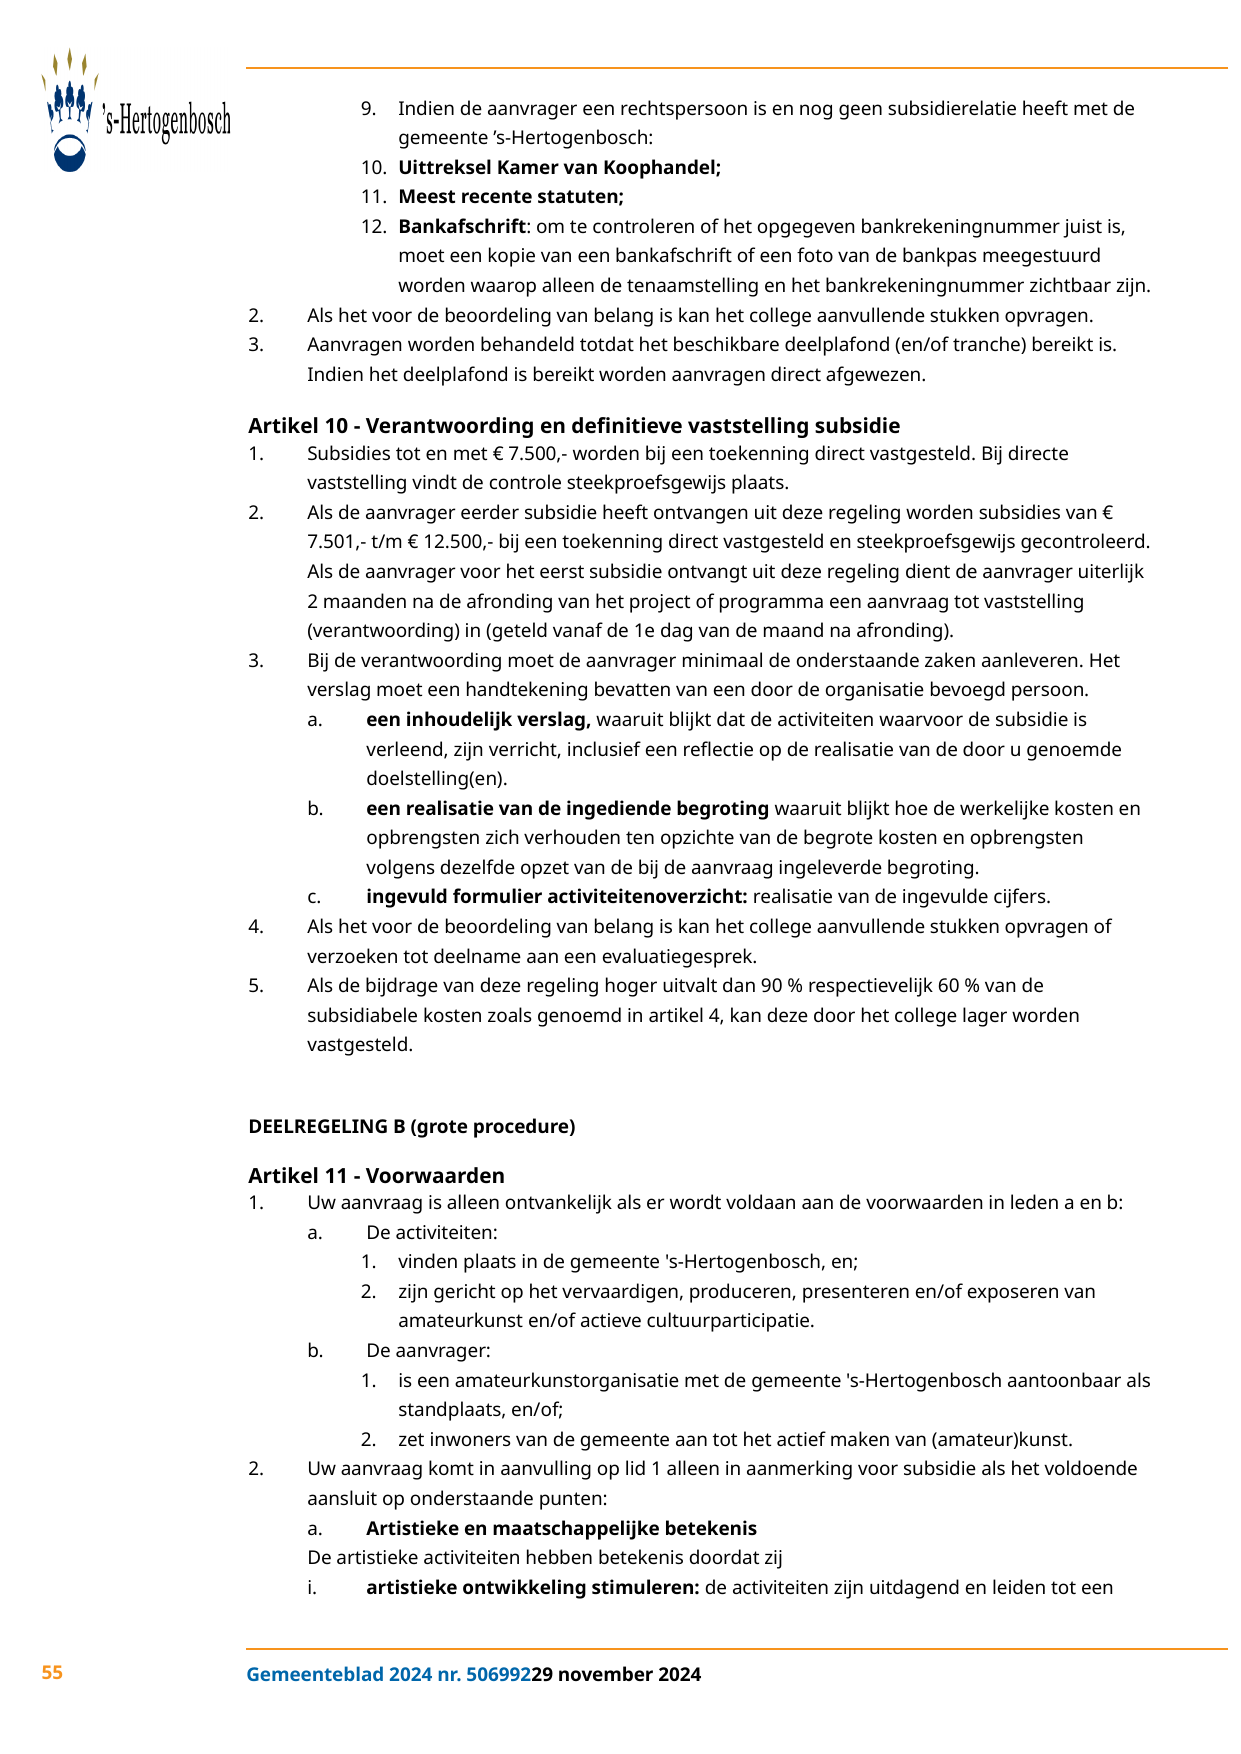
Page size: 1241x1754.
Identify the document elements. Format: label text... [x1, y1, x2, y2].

list De activiteiten: [307, 1219, 1152, 1244]
list een inhoudelijk verslag, waaruit blijkt dat de activiteiten waarvoor de subsidie is verleend, zijn verricht, inclusief een reflectie op de realisatie van de door u genoemde doelstelling(en). [307, 706, 1152, 791]
list De artistieke activiteiten hebben betekenis doordat zij [248, 1544, 1152, 1570]
list Uw aanvraag komt in aanvulling op lid 1 alleen in aanmerking voor subsidie als het voldoende aansluit op onderstaande punten: [248, 1456, 1152, 1511]
list Bij de verantwoording moet de aanvrager minimaal de onderstaande zaken aanleveren. Het verslag moet een handtekening bevatten van een door de organisatie bevoegd persoon. [248, 647, 1152, 702]
list Artistieke en maatschappelijke betekenis [307, 1515, 1152, 1540]
text Artikel 10 - Verantwoording en definitieve vaststelling subsidie [248, 411, 1152, 440]
list Als de aanvrager eerder subsidie heeft ontvangen uit deze regeling worden subsidies van € 7.501,- t/m € 12.500,- bij een toekenning direct vastgesteld en steekproefsgewijs gecontroleerd. Als de aanvrager voor het eerst subsidie ontvangt uit deze regeling dient de aanvrager uiterlijk 2 maanden na de afronding van het project of programma een aanvraag tot vaststelling (verantwoording) in (geteld vanaf de 1e dag van de maand na afronding). [248, 499, 1152, 643]
picture [41, 47, 231, 172]
list Uw aanvraag is alleen ontvankelijk als er wordt voldaan aan de voorwaarden in leden a en b: [248, 1189, 1152, 1215]
list Aanvragen worden behandeld totdat het beschikbare deelplafond (en/of tranche) bereikt is. Indien het deelplafond is bereikt worden aanvragen direct afgewezen. [248, 331, 1152, 387]
list Indien de aanvrager een rechtspersoon is en nog geen subsidierelatie heeft met de gemeente ’s-Hertogenbosch: [361, 95, 1152, 150]
list zijn gericht op het vervaardigen, produceren, presenteren en/of exposeren van amateurkunst en/of actieve cultuurparticipatie. [361, 1278, 1152, 1333]
text DEELREGELING B (grote procedure) [248, 1112, 1152, 1140]
list vinden plaats in de gemeente 's-Hertogenbosch, en; [361, 1248, 1152, 1274]
list is een amateurkunstorganisatie met de gemeente 's-Hertogenbosch aantoonbaar als standplaats, en/of; [361, 1367, 1152, 1422]
list ingevuld formulier activiteitenoverzicht: realisatie van de ingevulde cijfers. [307, 884, 1152, 909]
list Subsidies tot en met € 7.500,- worden bij een toekenning direct vastgesteld. Bij directe vaststelling vindt de controle steekproefsgewijs plaats. [248, 440, 1152, 495]
list artistieke ontwikkeling stimuleren: de activiteiten zijn uitdagend en leiden tot een [307, 1574, 1152, 1599]
list Uittreksel Kamer van Koophandel; [361, 154, 1152, 180]
list Als het voor de beoordeling van belang is kan het college aanvullende stukken opvragen of verzoeken tot deelname aan een evaluatiegesprek. [248, 913, 1152, 968]
list Als de bijdrage van deze regeling hoger uitvalt dan 90 % respectievelijk 60 % van de subsidiabele kosten zoals genoemd in artikel 4, kan deze door het college lager worden vastgesteld. [248, 972, 1152, 1057]
list zet inwoners van de gemeente aan tot het actief maken van (amateur)kunst. [361, 1426, 1152, 1452]
list De aanvrager: [307, 1337, 1152, 1363]
list Meest recente statuten; [361, 183, 1152, 209]
list Als het voor de beoordeling van belang is kan het college aanvullende stukken opvragen. [248, 302, 1152, 328]
list Bankafschrift: om te controleren of het opgegeven bankrekeningnummer juist is, moet een kopie van een bankafschrift of een foto van de bankpas meegestuurd worden waarop alleen de tenaamstelling en het bankrekeningnummer zichtbaar zijn. [361, 213, 1152, 298]
text Artikel 11 - Voorwaarden [248, 1161, 1152, 1189]
list een realisatie van de ingediende begroting waaruit blijkt hoe de werkelijke kosten en opbrengsten zich verhouden ten opzichte van de begrote kosten en opbrengsten volgens dezelfde opzet van de bij de aanvraag ingeleverde begroting. [307, 795, 1152, 880]
